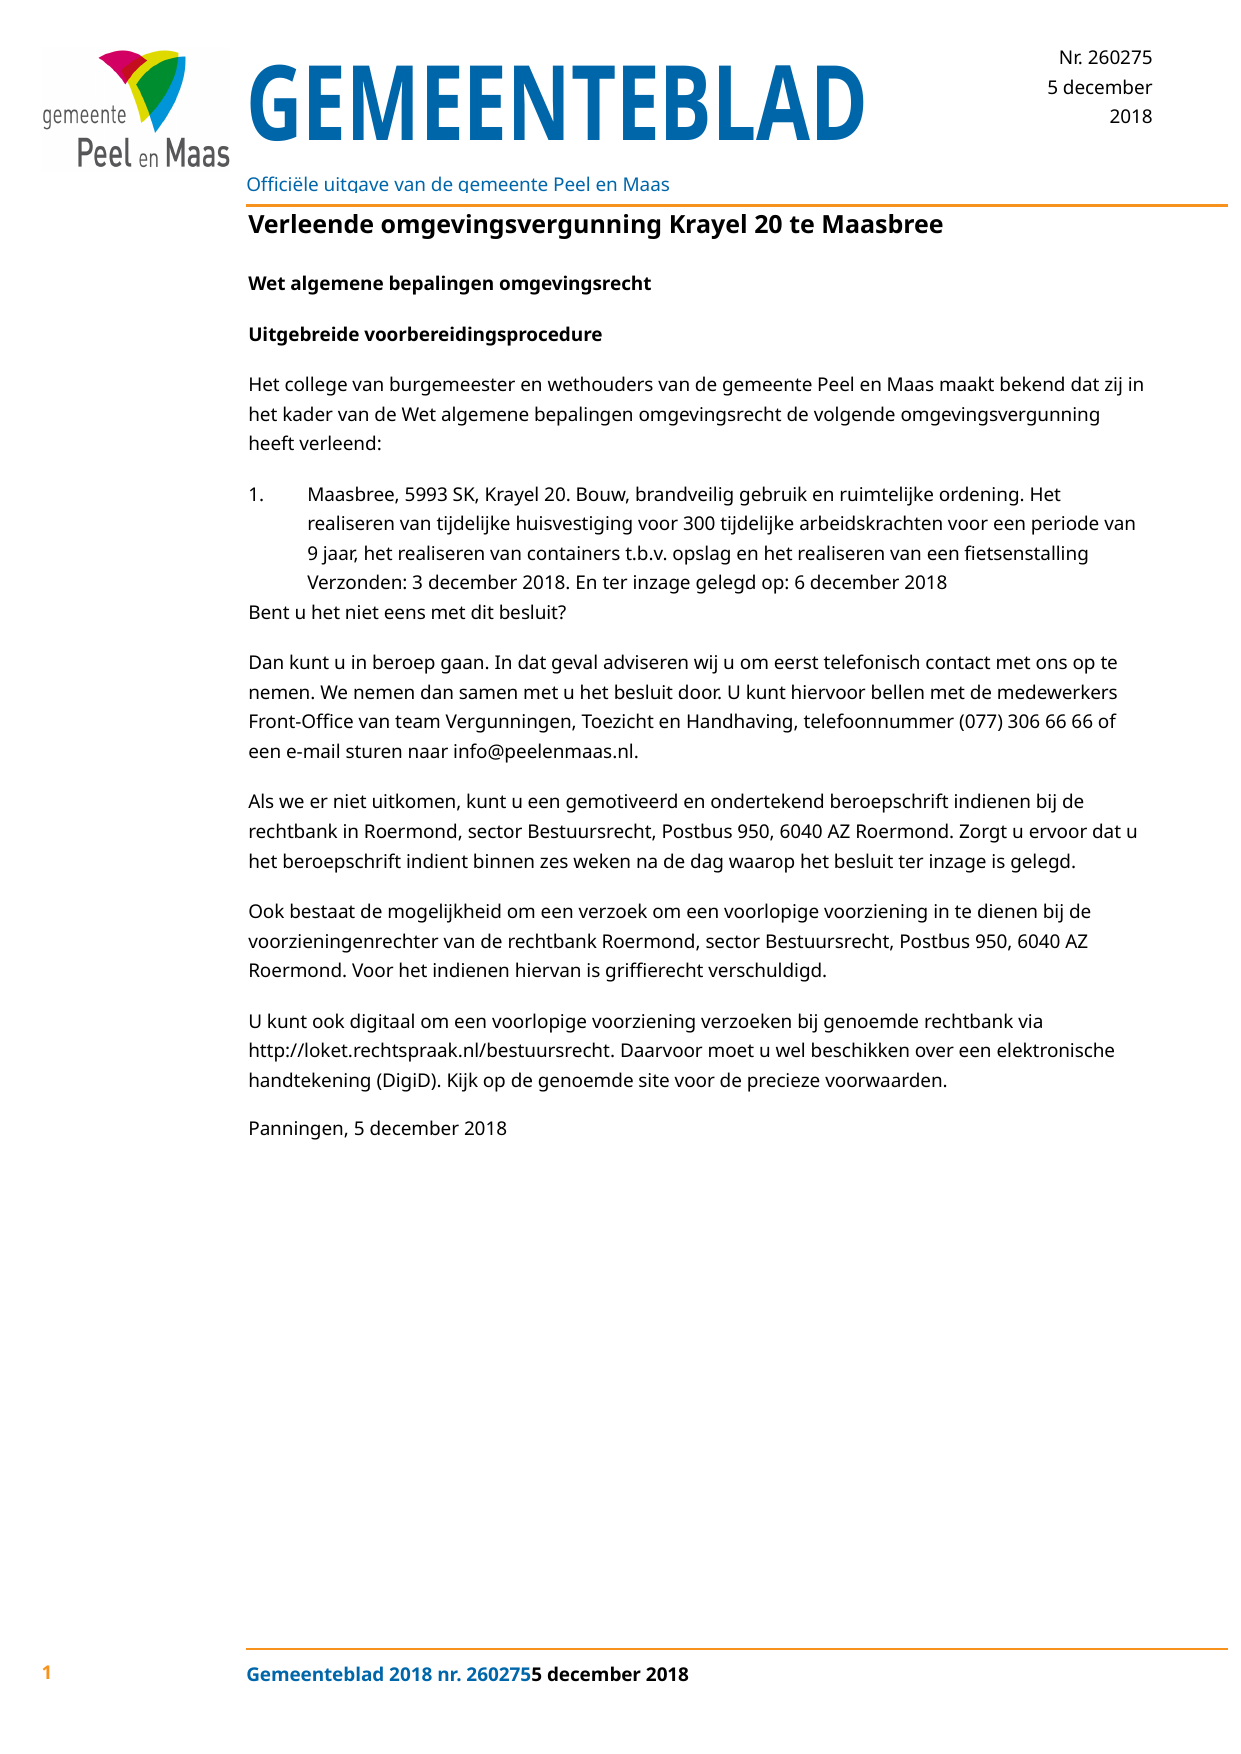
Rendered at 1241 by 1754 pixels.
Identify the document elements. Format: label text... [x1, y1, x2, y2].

list Maasbree, 5993 SK, Krayel 20. Bouw, brandveilig gebruik en ruimtelijke ordening. Het realiseren van tijdelijke huisvestiging voor 300 tijdelijke arbeidskrachten voor een periode van 9 jaar, het realiseren van containers t.b.v. opslag en het realiseren van een fietsenstalling Verzonden: 3 december 2018. En ter inzage gelegd op: 6 december 2018 [248, 481, 1152, 595]
text Panningen, 5 december 2018 [248, 1115, 1152, 1141]
text U kunt ook digitaal om een voorlopige voorziening verzoeken bij genoemde rechtbank via http://loket.rechtspraak.nl/bestuursrecht. Daarvoor moet u wel beschikken over een elektronische handtekening (DigiD). Kijk op de genoemde site voor de precieze voorwaarden. [248, 1008, 1152, 1093]
text Uitgebreide voorbereidingsprocedure [248, 321, 1152, 346]
text Bent u het niet eens met dit besluit? [248, 599, 1152, 625]
text Als we er niet uitkomen, kunt u een gemotiveerd en ondertekend beroepschrift indienen bij de rechtbank in Roermond, sector Bestuursrecht, Postbus 950, 6040 AZ Roermond. Zorgt u ervoor dat u het beroepschrift indient binnen zes weken na de dag waarop het besluit ter inzage is gelegd. [248, 789, 1152, 873]
picture [41, 47, 231, 172]
text Het college van burgemeester en wethouders van de gemeente Peel en Maas maakt bekend dat zij in het kader van de Wet algemene bepalingen omgevingsrecht de volgende omgevingsvergunning heeft verleend: [248, 371, 1152, 456]
text Verleende omgevingsvergunning Krayel 20 te Maasbree [248, 207, 1152, 241]
text Ook bestaat de mogelijkheid om een verzoek om een voorlopige voorziening in te dienen bij de voorzieningenrechter van de rechtbank Roermond, sector Bestuursrecht, Postbus 950, 6040 AZ Roermond. Voor het indienen hiervan is griffierecht verschuldigd. [248, 898, 1152, 983]
text Wet algemene bepalingen omgevingsrecht [248, 270, 1152, 296]
text Dan kunt u in beroep gaan. In dat geval adviseren wij u om eerst telefonisch contact met ons op te nemen. We nemen dan samen met u het besluit door. U kunt hiervoor bellen met de medewerkers Front-Office van team Vergunningen, Toezicht en Handhaving, telefoonnummer (077) 306 66 66 of een e-mail sturen naar info@peelenmaas.nl. [248, 649, 1152, 764]
